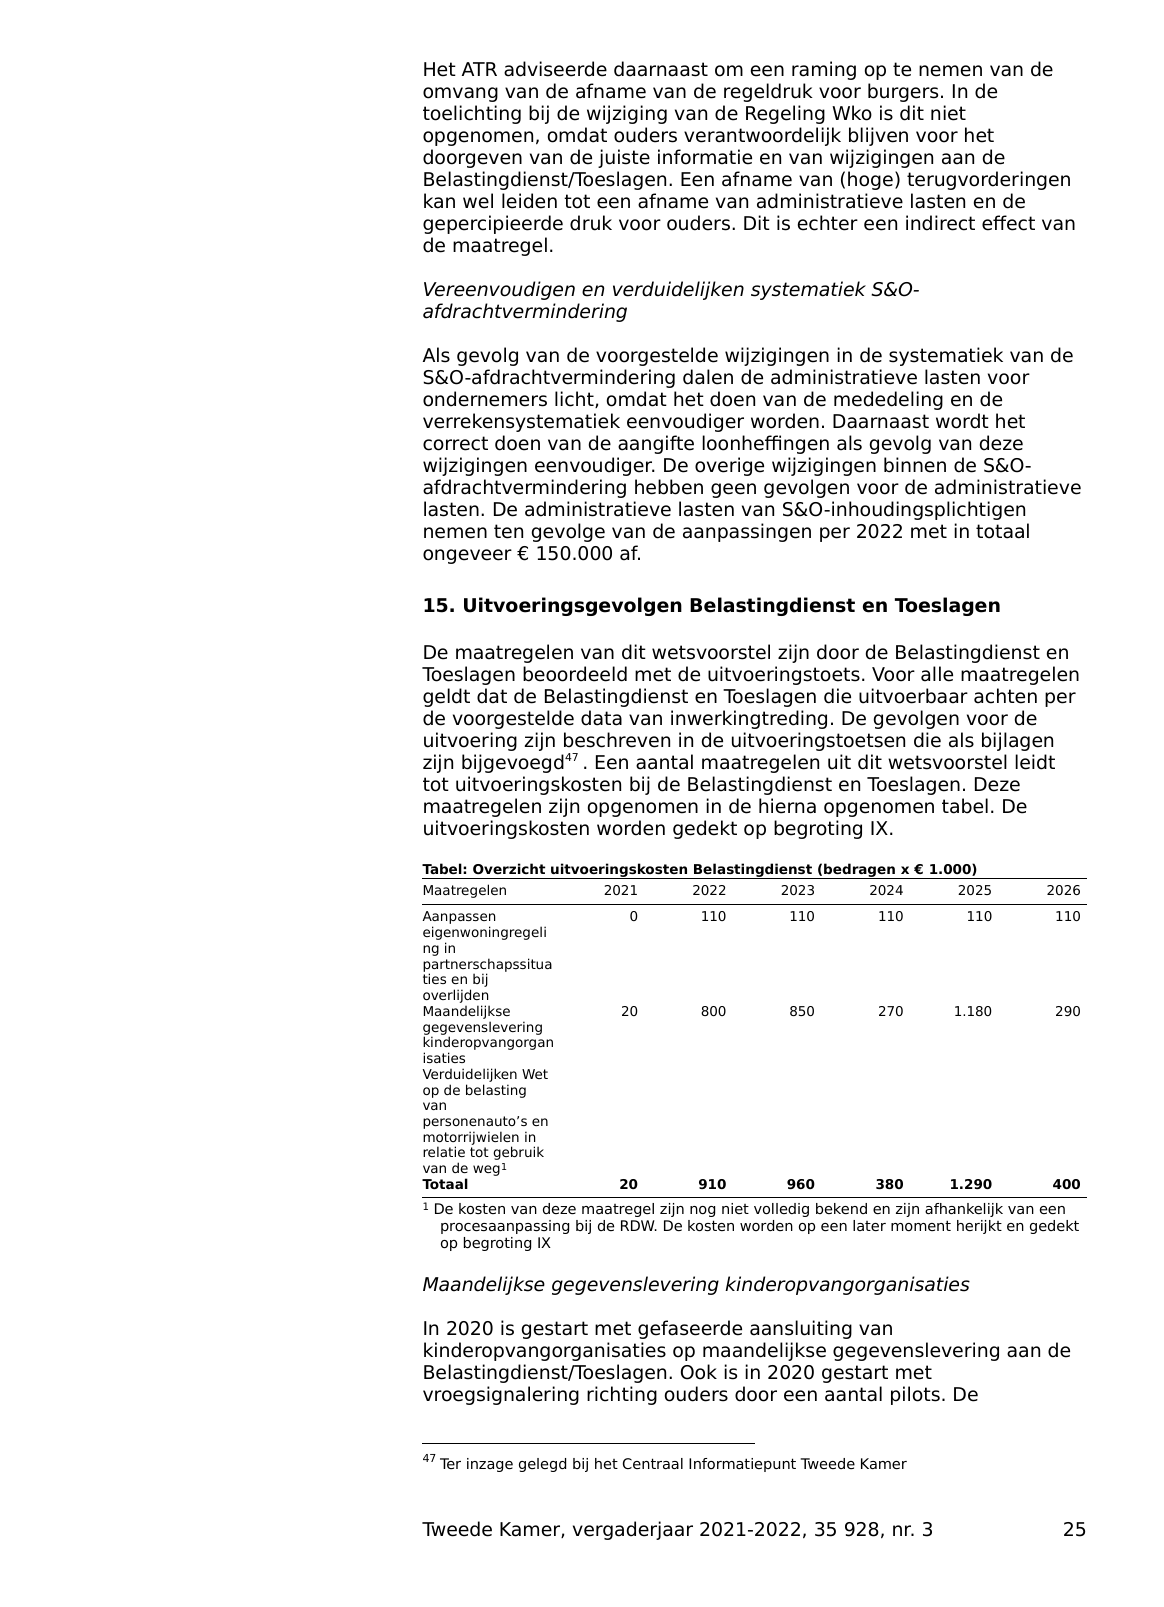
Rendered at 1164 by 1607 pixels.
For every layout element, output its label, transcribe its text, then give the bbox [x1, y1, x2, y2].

table_cell Verduidelijken Wet op de belasting van personenauto’s en motorrijwielen in relatie tot gebruik van de weg1 [422, 1067, 555, 1177]
table_cell [732, 1067, 821, 1177]
subtitle Vereenvoudigen en verduidelijken systematiek S&O-afdrachtvermindering [422, 279, 1087, 323]
table_cell 2025 [910, 879, 998, 903]
table_cell Maandelijkse gegevenslevering kinderopvangorganisaties [422, 1004, 555, 1067]
text In 2020 is gestart met gefaseerde aansluiting van kinderopvangorganisaties op maandelijkse gegevenslevering aan de Belastingdienst/Toeslagen. Ook is in 2020 gestart met vroegsignalering richting ouders door een aantal pilots. De [422, 1318, 1087, 1406]
text Ter inzage gelegd bij het Centraal Informatiepunt Tweede Kamer [422, 1452, 1087, 1474]
table_cell 0 [555, 905, 644, 1004]
table_cell 110 [910, 905, 998, 1004]
table_cell Aanpassen eigenwoningregeling in partnerschapssituaties en bij overlijden [422, 905, 555, 1004]
table_cell 1.180 [910, 1004, 998, 1067]
table_cell Maatregelen [422, 879, 555, 903]
table_cell 800 [644, 1004, 732, 1067]
table_cell 1 De kosten van deze maatregel zijn nog niet volledig bekend en zijn afhankelijk van een procesaanpassing bij de RDW. De kosten worden op een later moment herijkt en gedekt op begroting IX [422, 1198, 1087, 1252]
table_cell 850 [732, 1004, 821, 1067]
table_cell 2022 [644, 879, 732, 903]
table_cell 380 [821, 1177, 909, 1197]
table_cell 960 [732, 1177, 821, 1197]
table_cell 400 [998, 1177, 1087, 1197]
table_cell [998, 1067, 1087, 1177]
table_header Tabel: Overzicht uitvoeringskosten Belastingdienst (bedragen x € 1.000) [422, 862, 1087, 877]
text Als gevolg van de voorgestelde wijzigingen in de systematiek van de S&O-afdrachtvermindering dalen de administratieve lasten voor ondernemers licht, omdat het doen van de mededeling en de verrekensystematiek eenvoudiger worden. Daarnaast wordt het correct doen van de aangifte loonheffingen als gevolg van deze wijzigingen eenvoudiger. De overige wijzigingen binnen de S&O-afdrachtvermindering hebben geen gevolgen voor de administratieve lasten. De administratieve lasten van S&O-inhoudingsplichtigen nemen ten gevolge van de aanpassingen per 2022 met in totaal ongeveer € 150.000 af. [422, 345, 1087, 565]
text Het ATR adviseerde daarnaast om een raming op te nemen van de omvang van de afname van de regeldruk voor burgers. In de toelichting bij de wijziging van de Regeling Wko is dit niet opgenomen, omdat ouders verantwoordelijk blijven voor het doorgeven van de juiste informatie en van wijzigingen aan de Belastingdienst/Toeslagen. Een afname van (hoge) terugvorderingen kan wel leiden tot een afname van administratieve lasten en de gepercipieerde druk voor ouders. Dit is echter een indirect effect van de maatregel. [422, 59, 1087, 257]
table_cell [644, 1067, 732, 1177]
subtitle Maandelijkse gegevenslevering kinderopvangorganisaties [422, 1274, 1087, 1296]
table_cell 910 [644, 1177, 732, 1197]
table_cell 110 [732, 905, 821, 1004]
table_cell 2024 [821, 879, 909, 903]
table_cell [555, 1067, 644, 1177]
table_cell 1.290 [910, 1177, 998, 1197]
table_cell 110 [998, 905, 1087, 1004]
table_cell 20 [555, 1177, 644, 1197]
table_cell [821, 1067, 909, 1177]
table_cell 110 [644, 905, 732, 1004]
table_cell 2021 [555, 879, 644, 903]
table_cell 110 [821, 905, 909, 1004]
table_cell 290 [998, 1004, 1087, 1067]
subtitle 15. Uitvoeringsgevolgen Belastingdienst en Toeslagen [422, 595, 1087, 617]
text De maatregelen van dit wetsvoorstel zijn door de Belastingdienst en Toeslagen beoordeeld met de uitvoeringstoets. Voor alle maatregelen geldt dat de Belastingdienst en Toeslagen die uitvoerbaar achten per de voorgestelde data van inwerkingtreding. De gevolgen voor de uitvoering zijn beschreven in de uitvoeringstoetsen die als bijlagen zijn bijgevoegd. Een aantal maatregelen uit dit wetsvoorstel leidt tot uitvoeringskosten bij de Belastingdienst en Toeslagen. Deze maatregelen zijn opgenomen in de hierna opgenomen tabel. De uitvoeringskosten worden gedekt op begroting IX. [422, 642, 1087, 840]
table_cell [910, 1067, 998, 1177]
table_cell 2026 [998, 879, 1087, 903]
table_cell 2023 [732, 879, 821, 903]
table_cell 270 [821, 1004, 909, 1067]
table_cell Totaal [422, 1177, 555, 1197]
table_cell 20 [555, 1004, 644, 1067]
